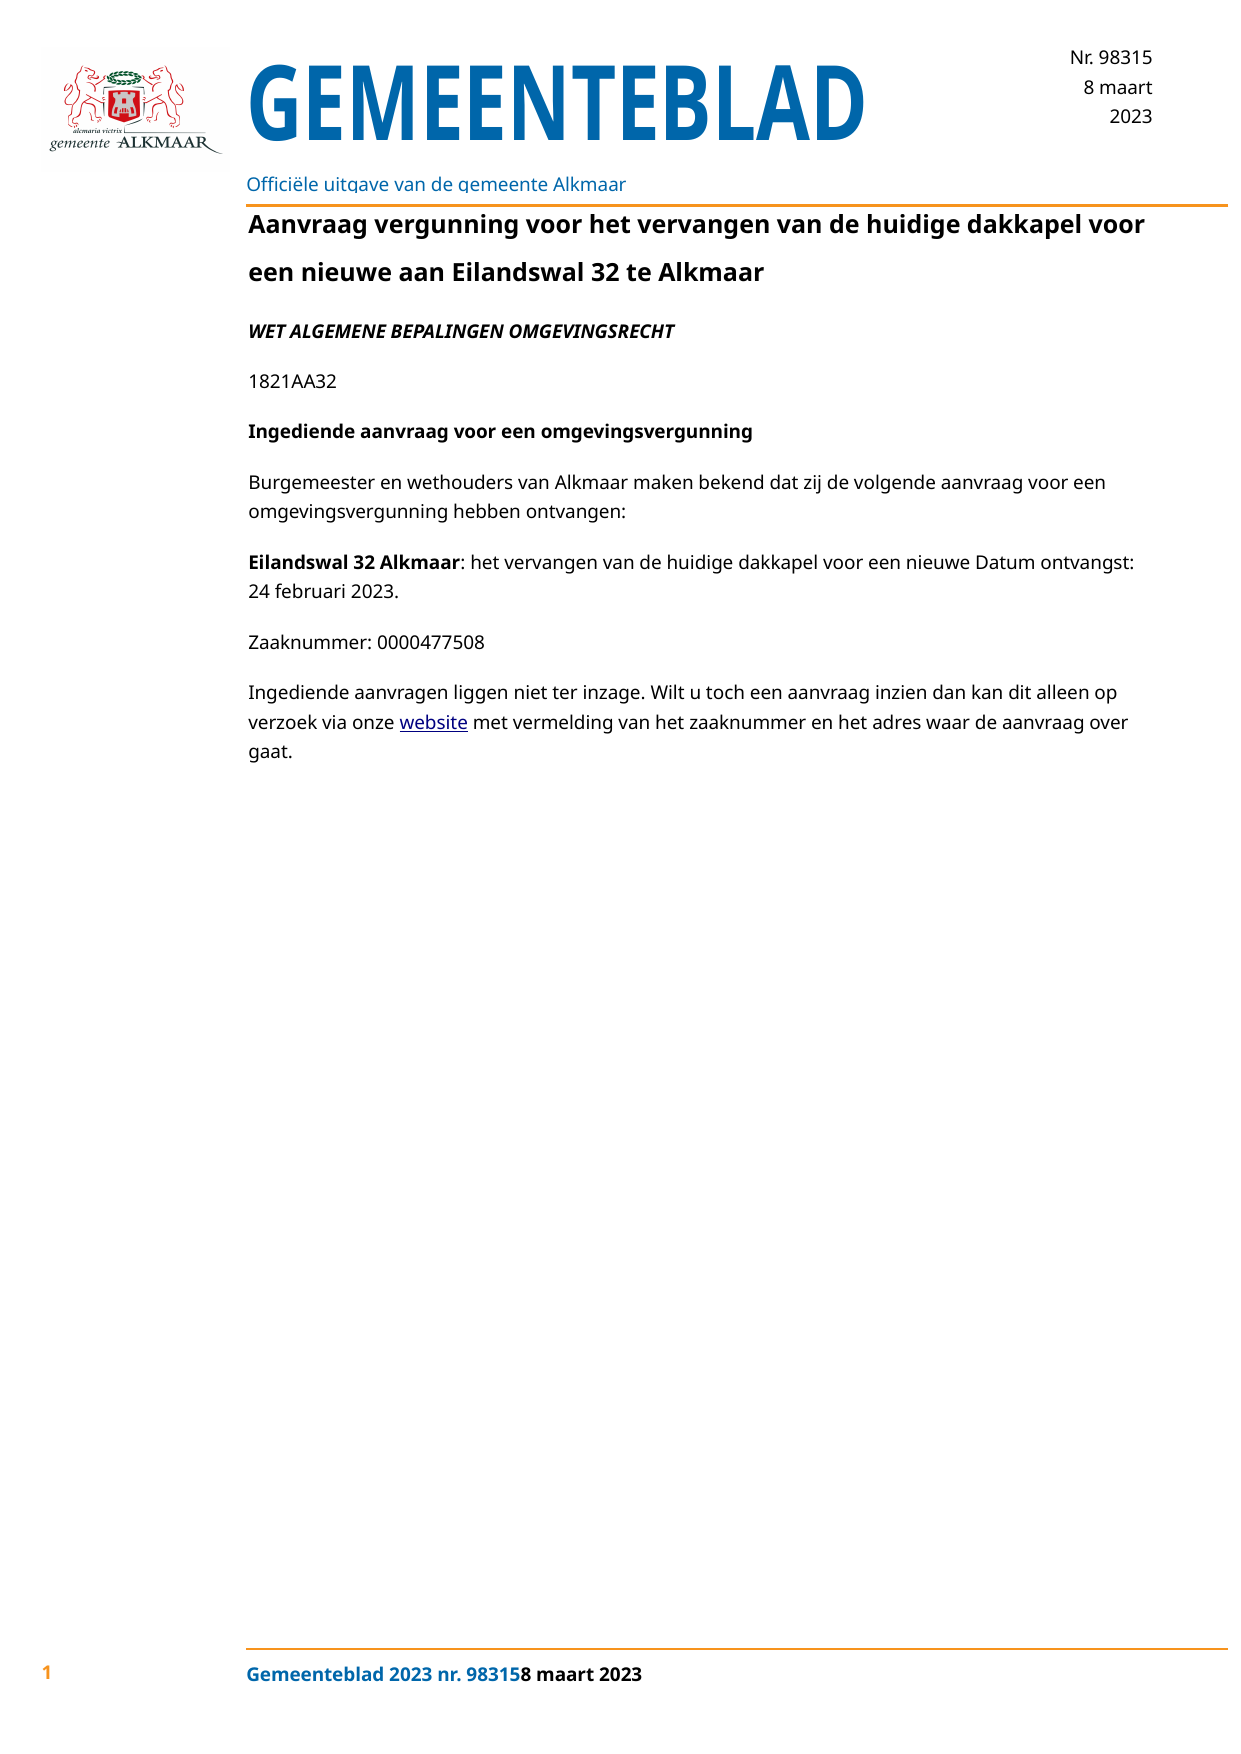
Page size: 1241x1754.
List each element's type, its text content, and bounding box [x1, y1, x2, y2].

text Aanvraag vergunning voor het vervangen van de huidige dakkapel voor een nieuwe aan Eilandswal 32 te Alkmaar [248, 207, 1152, 288]
text Zaaknummer: 0000477508 [248, 629, 1152, 655]
text Burgemeester en wethouders van Alkmaar maken bekend dat zij de volgende aanvraag voor een omgevingsvergunning hebben ontvangen: [248, 469, 1152, 524]
text Ingediende aanvraag voor een omgevingsvergunning [248, 419, 1152, 444]
text 1821AA32 [248, 368, 1152, 394]
text Ingediende aanvragen liggen niet ter inzage. Wilt u toch een aanvraag inzien dan kan dit alleen op verzoek via onze website met vermelding van het zaaknummer en het adres waar de aanvraag over gaat. [248, 679, 1152, 764]
text Eilandswal 32 Alkmaar: het vervangen van de huidige dakkapel voor een nieuwe Datum ontvangst: 24 februari 2023. [248, 549, 1152, 604]
text WET ALGEMENE BEPALINGEN OMGEVINGSRECHT [248, 318, 1152, 344]
picture [41, 47, 231, 172]
